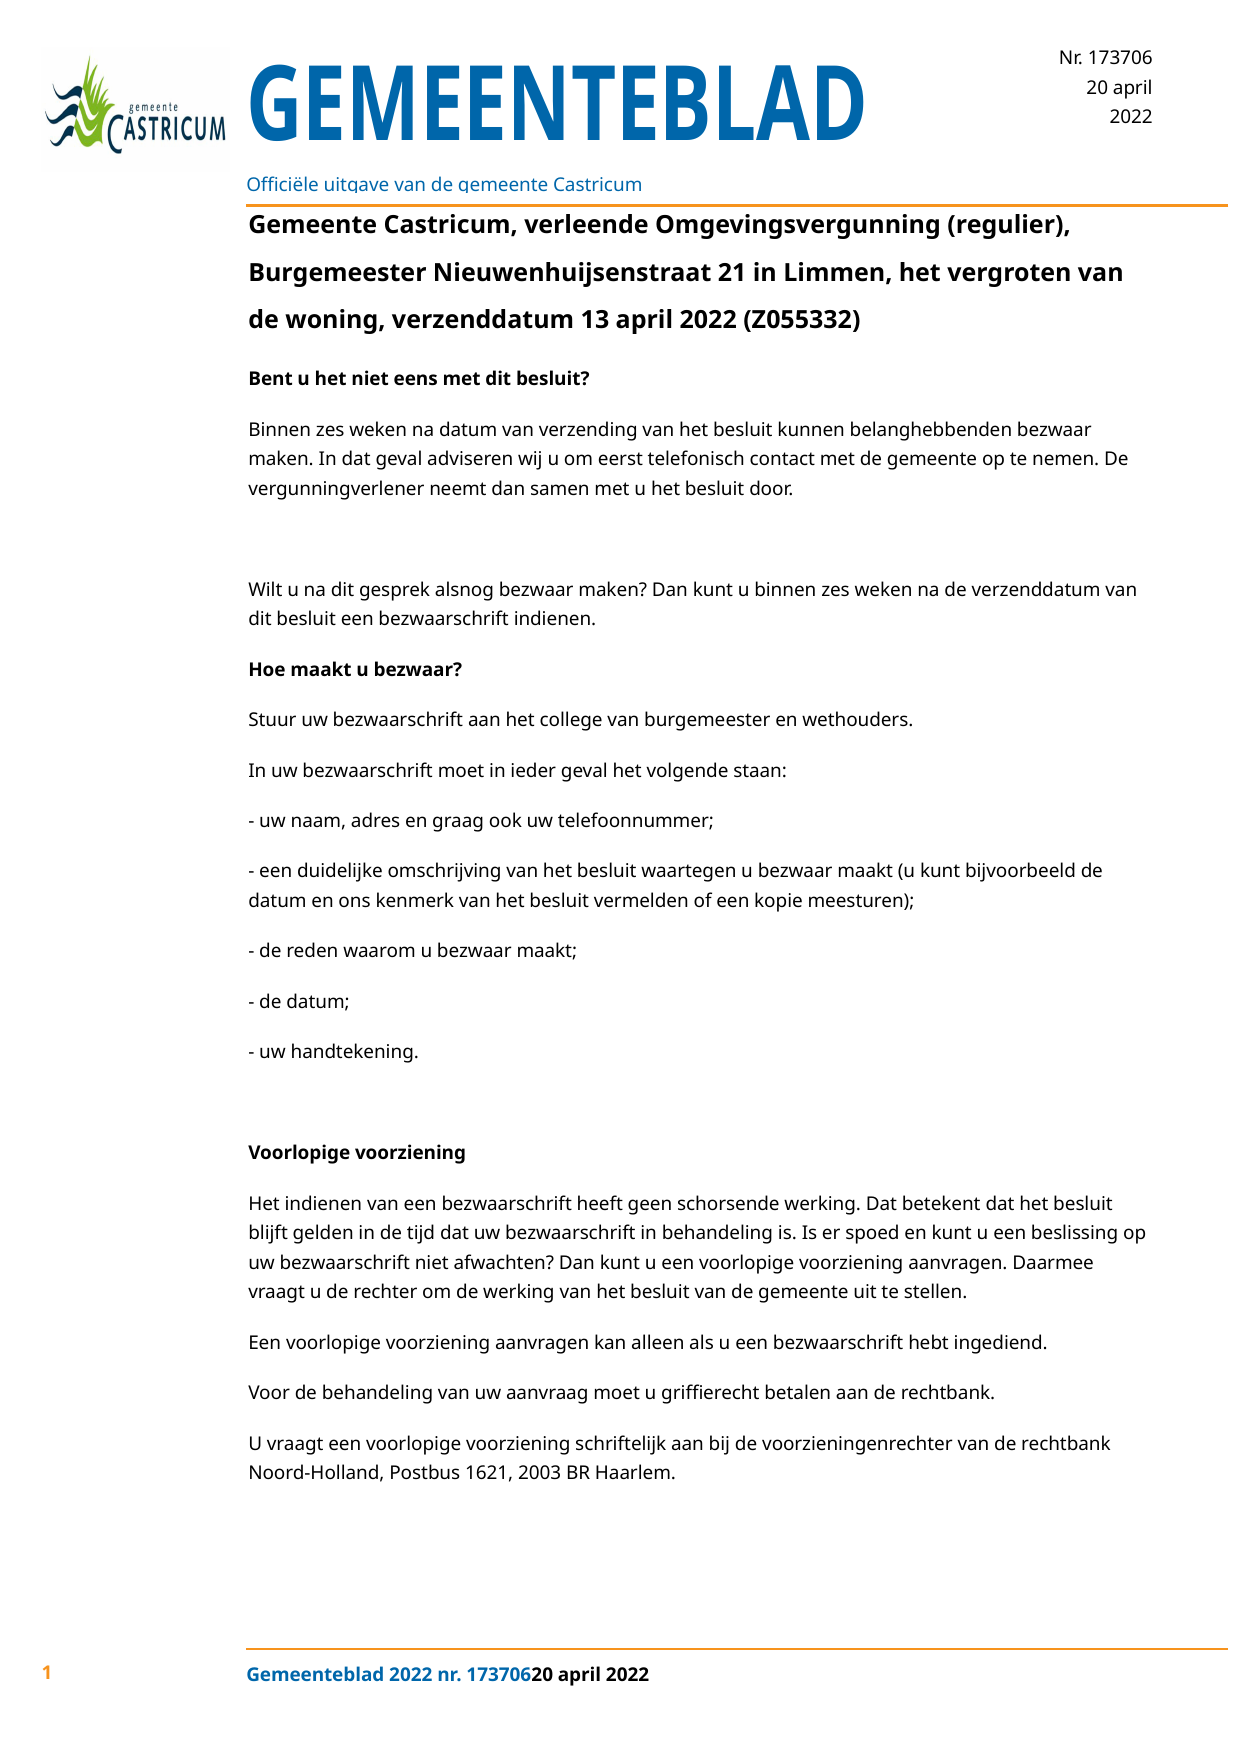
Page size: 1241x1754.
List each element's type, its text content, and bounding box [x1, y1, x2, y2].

text Gemeente Castricum, verleende Omgevingsvergunning (regulier), Burgemeester Nieuwenhuijsenstraat 21 in Limmen, het vergroten van de woning, verzenddatum 13 april 2022 (Z055332) [248, 207, 1152, 336]
text - uw handtekening. [248, 1038, 1152, 1064]
text Hoe maakt u bezwaar? [248, 656, 1152, 682]
text Voor de behandeling van uw aanvraag moet u griffierecht betalen aan de rechtbank. [248, 1379, 1152, 1405]
text Stuur uw bezwaarschrift aan het college van burgemeester en wethouders. [248, 706, 1152, 732]
text Het indienen van een bezwaarschrift heeft geen schorsende werking. Dat betekent dat het besluit blijft gelden in de tijd dat uw bezwaarschrift in behandeling is. Is er spoed en kunt u een beslissing op uw bezwaarschrift niet afwachten? Dan kunt u een voorlopige voorziening aanvragen. Daarmee vraagt u de rechter om de werking van het besluit van de gemeente uit te stellen. [248, 1190, 1152, 1304]
text - de reden waarom u bezwaar maakt; [248, 938, 1152, 963]
text Voorlopige voorziening [248, 1139, 1152, 1165]
text - uw naam, adres en graag ook uw telefoonnummer; [248, 807, 1152, 833]
text In uw bezwaarschrift moet in ieder geval het volgende staan: [248, 757, 1152, 782]
text Bent u het niet eens met dit besluit? [248, 366, 1152, 391]
text U vraagt een voorlopige voorziening schriftelijk aan bij de voorzieningenrechter van de rechtbank Noord-Holland, Postbus 1621, 2003 BR Haarlem. [248, 1430, 1152, 1485]
text Wilt u na dit gesprek alsnog bezwaar maken? Dan kunt u binnen zes weken na de verzenddatum van dit besluit een bezwaarschrift indienen. [248, 576, 1152, 631]
picture [41, 47, 231, 172]
text - een duidelijke omschrijving van het besluit waartegen u bezwaar maakt (u kunt bijvoorbeeld de datum en ons kenmerk van het besluit vermelden of een kopie meesturen); [248, 858, 1152, 913]
text Binnen zes weken na datum van verzending van het besluit kunnen belanghebbenden bezwaar maken. In dat geval adviseren wij u om eerst telefonisch contact met de gemeente op te nemen. De vergunningverlener neemt dan samen met u het besluit door. [248, 416, 1152, 501]
text Een voorlopige voorziening aanvragen kan alleen als u een bezwaarschrift hebt ingediend. [248, 1329, 1152, 1354]
text - de datum; [248, 988, 1152, 1014]
